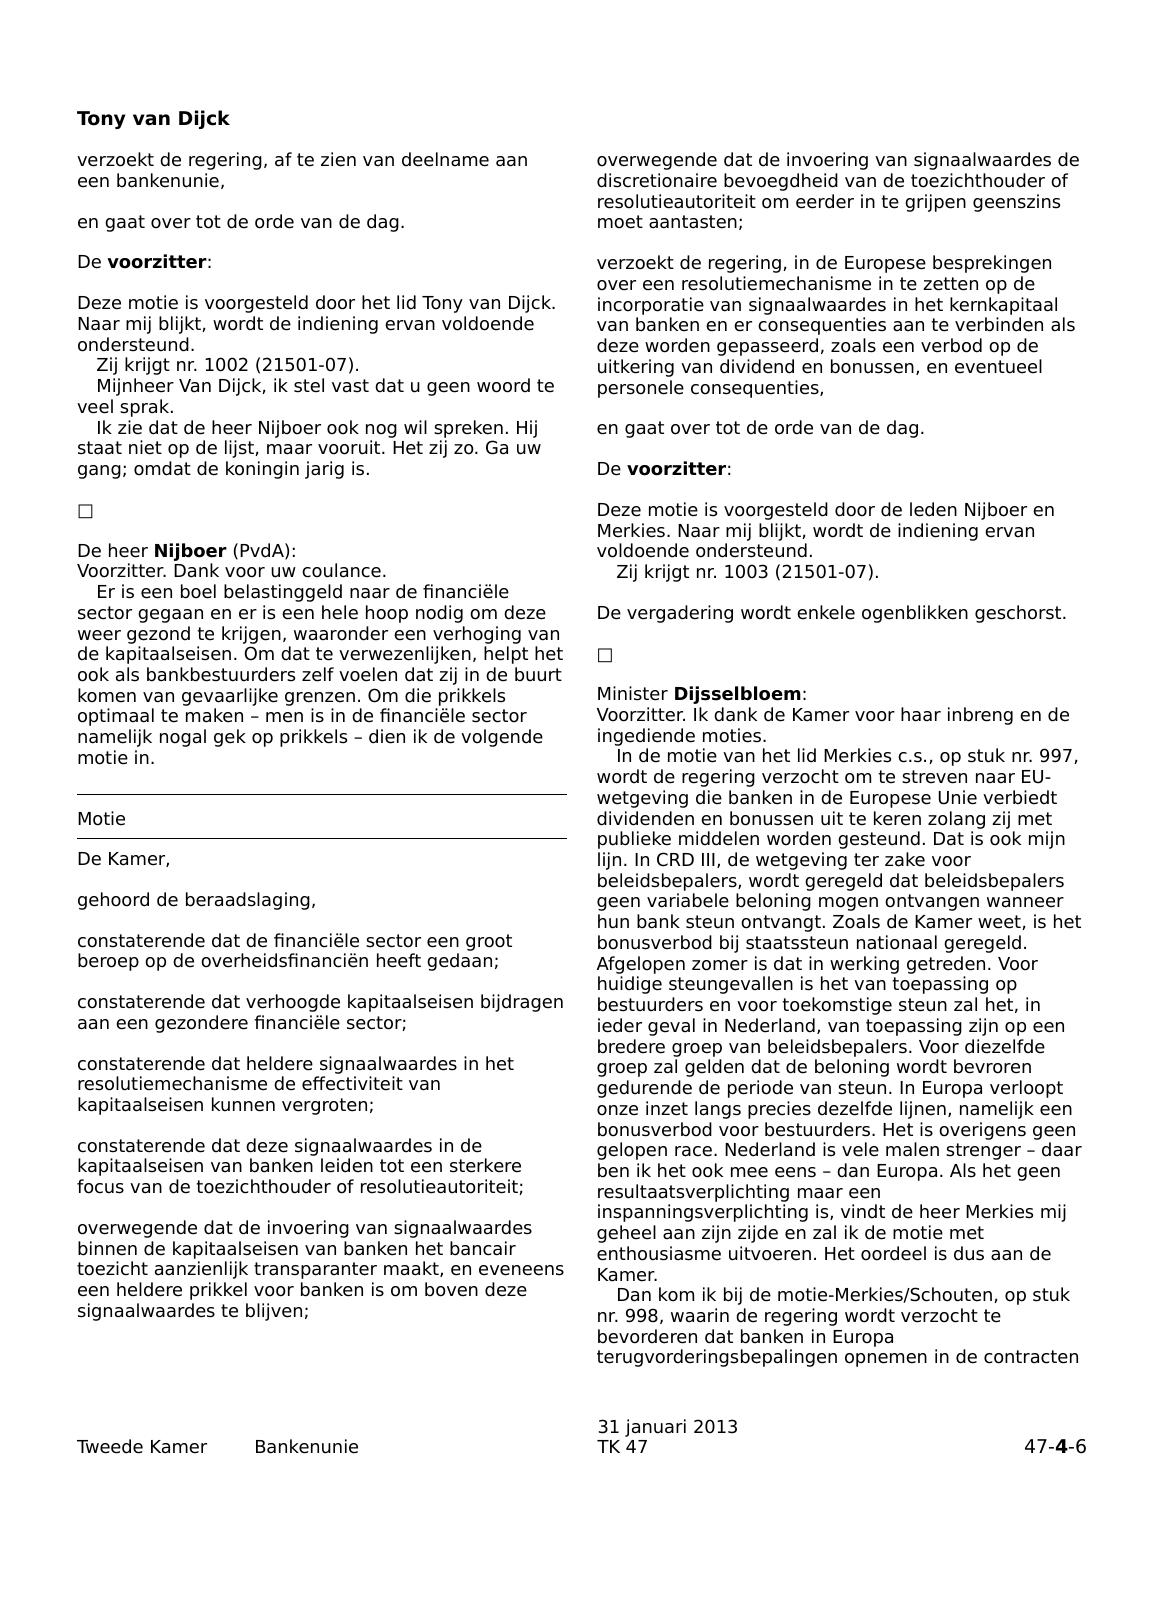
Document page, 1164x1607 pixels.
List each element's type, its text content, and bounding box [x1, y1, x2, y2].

text constaterende dat heldere signaalwaardes in het resolutiemechanisme de effectiviteit van kapitaalseisen kunnen vergroten; [77, 1053, 567, 1116]
text Motie [77, 808, 567, 829]
text Zij krijgt nr. 1002 (21501-07). [77, 355, 567, 376]
text In de motie van het lid Merkies c.s., op stuk nr. 997, wordt de regering verzocht om te streven naar EU-wetgeving die banken in de Europese Unie verbiedt dividenden en bonussen uit te keren zolang zij met publieke middelen worden gesteund. Dat is ook mijn lijn. In CRD III, de wetgeving ter zake voor beleidsbepalers, wordt geregeld dat beleidsbepalers geen variabele beloning mogen ontvangen wanneer hun bank steun ontvangt. Zoals de Kamer weet, is het bonusverbod bij staatssteun nationaal geregeld. Afgelopen zomer is dat in werking getreden. Voor huidige steungevallen is het van toepassing op bestuurders en voor toekomstige steun zal het, in ieder geval in Nederland, van toepassing zijn op een bredere groep van beleidsbepalers. Voor diezelfde groep zal gelden dat de beloning wordt bevroren gedurende de periode van steun. In Europa verloopt onze inzet langs precies dezelfde lijnen, namelijk een bonusverbod voor bestuurders. Het is overigens geen gelopen race. Nederland is vele malen strenger – daar ben ik het ook mee eens – dan Europa. Als het geen resultaatsverplichting maar een inspanningsverplichting is, vindt de heer Merkies mij geheel aan zijn zijde en zal ik de motie met enthousiasme uitvoeren. Het oordeel is dus aan de Kamer. [596, 746, 1087, 1285]
text Dan kom ik bij de motie-Merkies/Schouten, op stuk nr. 998, waarin de regering wordt verzocht te bevorderen dat banken in Europa terugvorderingsbepalingen opnemen in de contracten [596, 1285, 1087, 1368]
text Zij krijgt nr. 1003 (21501-07). [596, 562, 1087, 583]
text verzoekt de regering, af te zien van deelname aan een bankenunie, [77, 150, 567, 192]
text De voorzitter: [77, 252, 567, 273]
text Voorzitter. Dank voor uw coulance. [77, 561, 567, 582]
text De vergadering wordt enkele ogenblikken geschorst. [596, 603, 1087, 623]
text constaterende dat deze signaalwaardes in de kapitaalseisen van banken leiden tot een sterkere focus van de toezichthouder of resolutieautoriteit; [77, 1136, 567, 1198]
text De Kamer, [77, 849, 567, 870]
text constaterende dat de financiële sector een groot beroep op de overheidsfinanciën heeft gedaan; [77, 931, 567, 972]
text verzoekt de regering, in de Europese besprekingen over een resolutiemechanisme in te zetten op de incorporatie van signaalwaardes in het kernkapitaal van banken en er consequenties aan te verbinden als deze worden gepasseerd, zoals een verbod op de uitkering van dividend en bonussen, en eventueel personele consequenties, [596, 253, 1087, 398]
text Er is een boel belastinggeld naar de financiële sector gegaan en er is een hele hoop nodig om deze weer gezond te krijgen, waaronder een verhoging van de kapitaalseisen. Om dat te verwezenlijken, helpt het ook als bankbestuurders zelf voelen dat zij in de buurt komen van gevaarlijke grenzen. Om die prikkels optimaal te maken – men is in de financiële sector namelijk nogal gek op prikkels – dien ik de volgende motie in. [77, 582, 567, 768]
text en gaat over tot de orde van de dag. [77, 212, 567, 232]
text Minister Dijsselbloem: [596, 684, 1087, 705]
text constaterende dat verhoogde kapitaalseisen bijdragen aan een gezondere financiële sector; [77, 992, 567, 1033]
text Ik zie dat de heer Nijboer ook nog wil spreken. Hij staat niet op de lijst, maar vooruit. Het zij zo. Ga uw gang; omdat de koningin jarig is. [77, 417, 567, 480]
text Mijnheer Van Dijck, ik stel vast dat u geen woord te veel sprak. [77, 376, 567, 417]
text overwegende dat de invoering van signaalwaardes de discretionaire bevoegdheid van de toezichthouder of resolutieautoriteit om eerder in te grijpen geenszins moet aantasten; [596, 150, 1087, 233]
text De voorzitter: [596, 459, 1087, 480]
text □ [596, 643, 1087, 664]
text Voorzitter. Ik dank de Kamer voor haar inbreng en de ingediende moties. [596, 705, 1087, 746]
text □ [77, 500, 567, 520]
text en gaat over tot de orde van de dag. [596, 418, 1087, 439]
text Deze motie is voorgesteld door het lid Tony van Dijck. Naar mij blijkt, wordt de indiening ervan voldoende ondersteund. [77, 293, 567, 355]
text gehoord de beraadslaging, [77, 890, 567, 911]
text overwegende dat de invoering van signaalwaardes binnen de kapitaalseisen van banken het bancair toezicht aanzienlijk transparanter maakt, en eveneens een heldere prikkel voor banken is om boven deze signaalwaardes te blijven; [77, 1218, 567, 1321]
text Deze motie is voorgesteld door de leden Nijboer en Merkies. Naar mij blijkt, wordt de indiening ervan voldoende ondersteund. [596, 500, 1087, 562]
text De heer Nijboer (PvdA): [77, 540, 567, 561]
